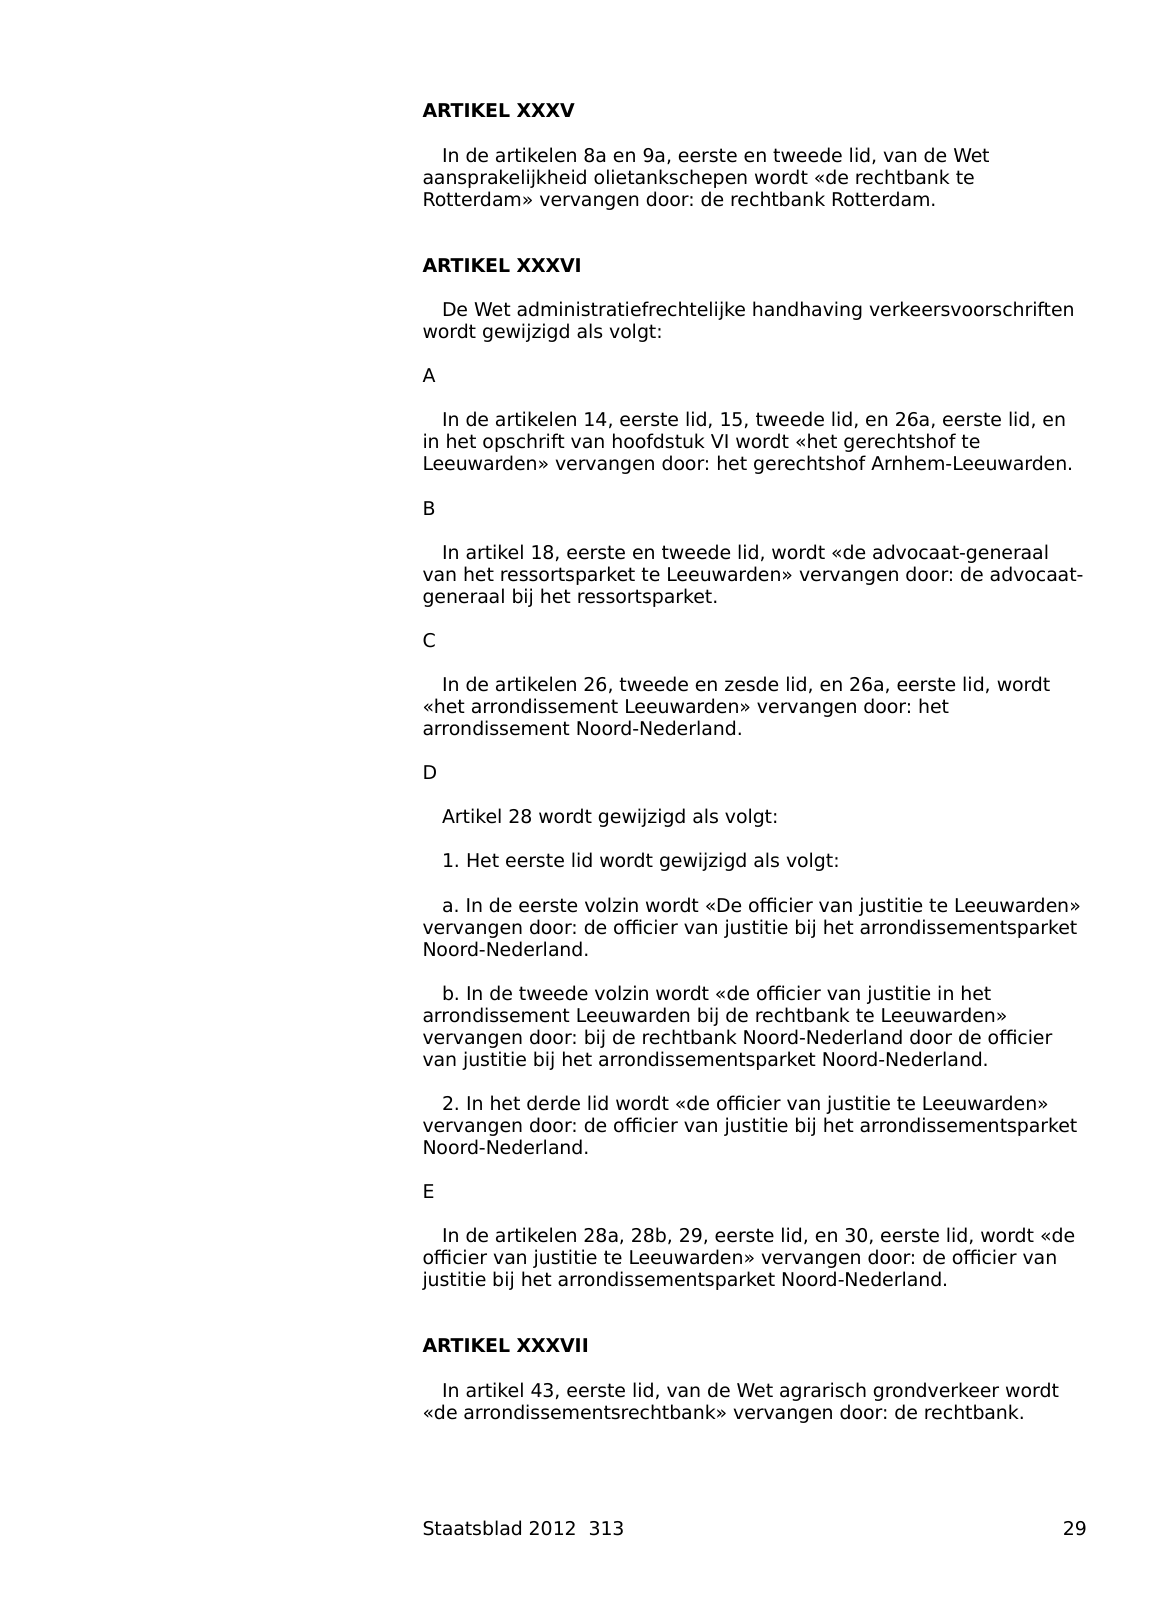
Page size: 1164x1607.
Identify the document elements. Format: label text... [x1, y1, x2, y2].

text D [422, 762, 1087, 784]
text Artikel 28 wordt gewijzigd als volgt: [422, 806, 1087, 828]
text E [422, 1181, 1087, 1203]
text 2. In het derde lid wordt «de officier van justitie te Leeuwarden» vervangen door: de officier van justitie bij het arrondissementsparket Noord-Nederland. [422, 1093, 1087, 1159]
subtitle ARTIKEL XXXVII [422, 1335, 1087, 1357]
text In artikel 43, eerste lid, van de Wet agrarisch grondverkeer wordt «de arrondissementsrechtbank» vervangen door: de rechtbank. [422, 1379, 1087, 1423]
text In de artikelen 8a en 9a, eerste en tweede lid, van de Wet aansprakelijkheid olietankschepen wordt «de rechtbank te Rotterdam» vervangen door: de rechtbank Rotterdam. [422, 144, 1087, 211]
text C [422, 630, 1087, 652]
text In de artikelen 14, eerste lid, 15, tweede lid, en 26a, eerste lid, en in het opschrift van hoofdstuk VI wordt «het gerechtshof te Leeuwarden» vervangen door: het gerechtshof Arnhem-Leeuwarden. [422, 409, 1087, 475]
text In artikel 18, eerste en tweede lid, wordt «de advocaat-generaal van het ressortsparket te Leeuwarden» vervangen door: de advocaat-generaal bij het ressortsparket. [422, 542, 1087, 608]
text b. In de tweede volzin wordt «de officier van justitie in het arrondissement Leeuwarden bij de rechtbank te Leeuwarden» vervangen door: bij de rechtbank Noord-Nederland door de officier van justitie bij het arrondissementsparket Noord-Nederland. [422, 983, 1087, 1071]
text De Wet administratiefrechtelijke handhaving verkeersvoorschriften wordt gewijzigd als volgt: [422, 299, 1087, 343]
subtitle ARTIKEL XXXVI [422, 255, 1087, 277]
text In de artikelen 28a, 28b, 29, eerste lid, en 30, eerste lid, wordt «de officier van justitie te Leeuwarden» vervangen door: de officier van justitie bij het arrondissementsparket Noord-Nederland. [422, 1225, 1087, 1291]
subtitle ARTIKEL XXXV [422, 100, 1087, 122]
text a. In de eerste volzin wordt «De officier van justitie te Leeuwarden» vervangen door: de officier van justitie bij het arrondissementsparket Noord-Nederland. [422, 894, 1087, 961]
text 1. Het eerste lid wordt gewijzigd als volgt: [422, 850, 1087, 872]
text A [422, 365, 1087, 387]
text B [422, 497, 1087, 519]
text In de artikelen 26, tweede en zesde lid, en 26a, eerste lid, wordt «het arrondissement Leeuwarden» vervangen door: het arrondissement Noord-Nederland. [422, 674, 1087, 740]
